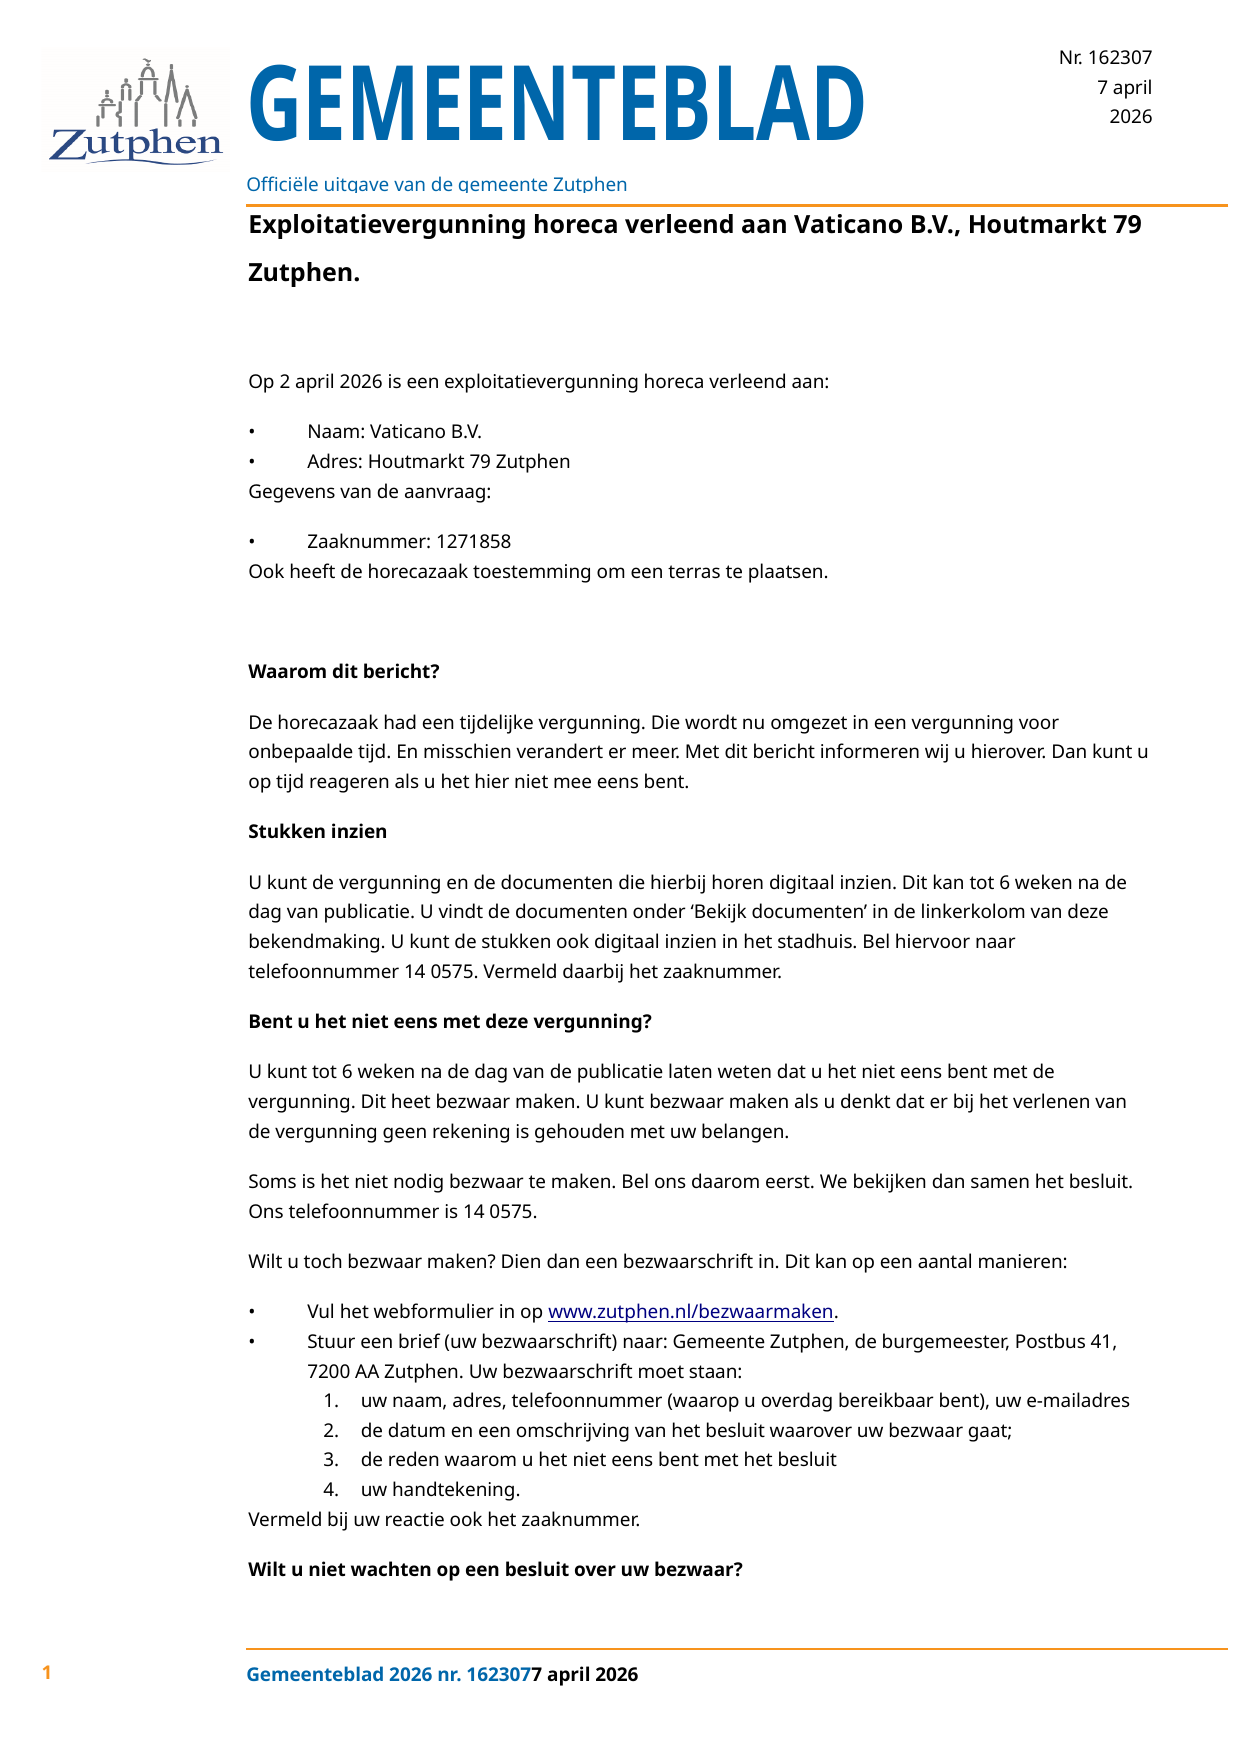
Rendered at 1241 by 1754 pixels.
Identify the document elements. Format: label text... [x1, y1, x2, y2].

list Naam: Vaticano B.V. [248, 419, 1152, 444]
picture [41, 47, 231, 172]
list Vul het webformulier in op www.zutphen.nl/bezwaarmaken. [248, 1299, 1152, 1324]
list Zaaknummer: 1271858 [248, 528, 1152, 554]
text Bent u het niet eens met deze vergunning? [248, 1008, 1152, 1034]
text Vermeld bij uw reactie ook het zaaknummer. [248, 1506, 1152, 1532]
text U kunt tot 6 weken na de dag van de publicatie laten weten dat u het niet eens bent met de vergunning. Dit heet bezwaar maken. U kunt bezwaar maken als u denkt dat er bij het verlenen van de vergunning geen rekening is gehouden met uw belangen. [248, 1059, 1152, 1144]
text Waarom dit bericht? [248, 659, 1152, 684]
text Gegevens van de aanvraag: [248, 478, 1152, 504]
text U kunt de vergunning en de documenten die hierbij horen digitaal inzien. Dit kan tot 6 weken na de dag van publicatie. U vindt de documenten onder ‘Bekijk documenten’ in de linkerkolom van deze bekendmaking. U kunt de stukken ook digitaal inzien in het stadhuis. Bel hiervoor naar telefoonnummer 14 0575. Vermeld daarbij het zaaknummer. [248, 869, 1152, 984]
text Soms is het niet nodig bezwaar te maken. Bel ons daarom eerst. We bekijken dan samen het besluit. Ons telefoonnummer is 14 0575. [248, 1168, 1152, 1224]
text Exploitatievergunning horeca verleend aan Vaticano B.V., Houtmarkt 79 Zutphen. [248, 207, 1152, 288]
list uw naam, adres, telefoonnummer (waarop u overdag bereikbaar bent), uw e-mailadres [323, 1387, 1152, 1413]
text Wilt u toch bezwaar maken? Dien dan een bezwaarschrift in. Dit kan op een aantal manieren: [248, 1248, 1152, 1274]
list de datum en een omschrijving van het besluit waarover uw bezwaar gaat; [323, 1417, 1152, 1443]
text Wilt u niet wachten op een besluit over uw bezwaar? [248, 1556, 1152, 1582]
list uw handtekening. [323, 1476, 1152, 1502]
text De horecazaak had een tijdelijke vergunning. Die wordt nu omgezet in een vergunning voor onbepaalde tijd. En misschien verandert er meer. Met dit bericht informeren wij u hierover. Dan kunt u op tijd reageren als u het hier niet mee eens bent. [248, 709, 1152, 794]
text Stukken inzien [248, 819, 1152, 844]
list Adres: Houtmarkt 79 Zutphen [248, 448, 1152, 474]
list Stuur een brief (uw bezwaarschrift) naar: Gemeente Zutphen, de burgemeester, Postbus 41, 7200 AA Zutphen. Uw bezwaarschrift moet staan: [248, 1328, 1152, 1384]
text Op 2 april 2026 is een exploitatievergunning horeca verleend aan: [248, 368, 1152, 394]
list de reden waarom u het niet eens bent met het besluit [323, 1447, 1152, 1472]
text Ook heeft de horecazaak toestemming om een terras te plaatsen. [248, 558, 1152, 584]
